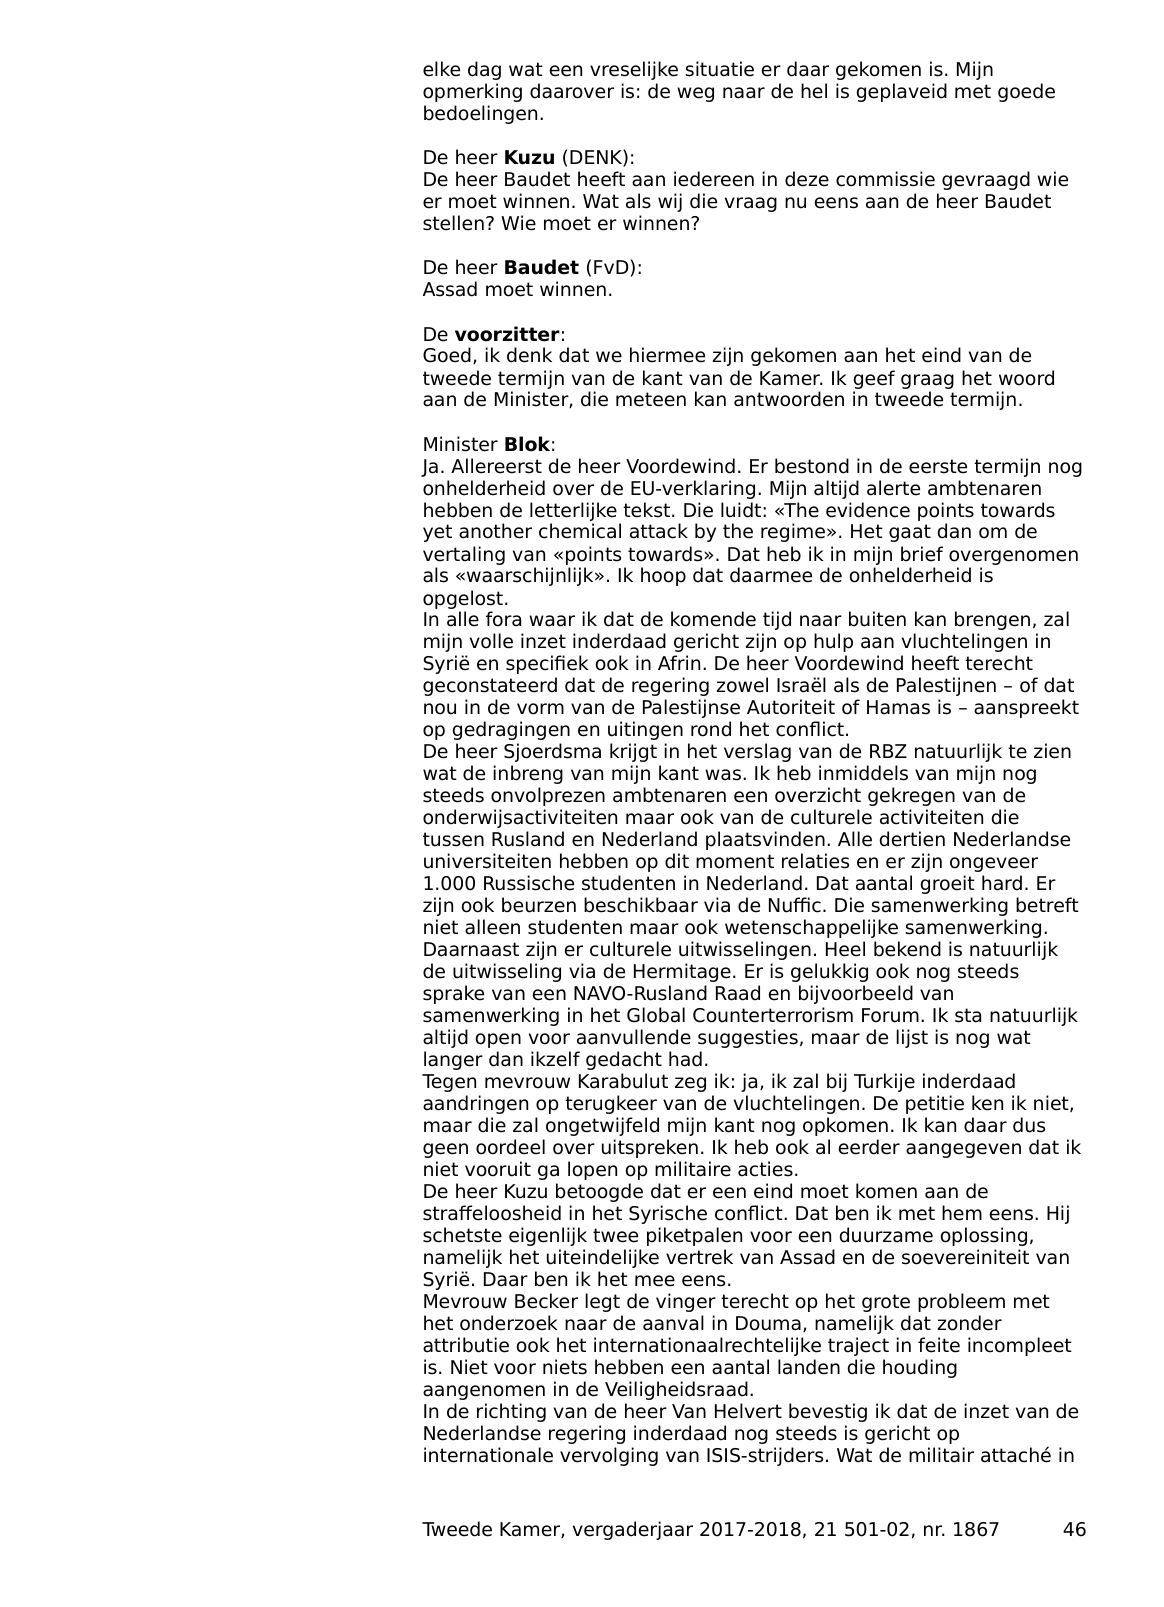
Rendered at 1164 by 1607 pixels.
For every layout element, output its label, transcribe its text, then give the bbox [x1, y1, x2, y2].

text In alle fora waar ik dat de komende tijd naar buiten kan brengen, zal mijn volle inzet inderdaad gericht zijn op hulp aan vluchtelingen in Syrië en specifiek ook in Afrin. De heer Voordewind heeft terecht geconstateerd dat de regering zowel Israël als de Palestijnen – of dat nou in de vorm van de Palestijnse Autoriteit of Hamas is – aanspreekt op gedragingen en uitingen rond het conflict. [422, 609, 1087, 741]
text De heer Kuzu betoogde dat er een eind moet komen aan de straffeloosheid in het Syrische conflict. Dat ben ik met hem eens. Hij schetste eigenlijk twee piketpalen voor een duurzame oplossing, namelijk het uiteindelijke vertrek van Assad en de soevereiniteit van Syrië. Daar ben ik het mee eens. [422, 1181, 1087, 1291]
text Mevrouw Becker legt de vinger terecht op het grote probleem met het onderzoek naar de aanval in Douma, namelijk dat zonder attributie ook het internationaalrechtelijke traject in feite incompleet is. Niet voor niets hebben een aantal landen die houding aangenomen in de Veiligheidsraad. [422, 1291, 1087, 1401]
text In de richting van de heer Van Helvert bevestig ik dat de inzet van de Nederlandse regering inderdaad nog steeds is gericht op internationale vervolging van ISIS-strijders. Wat de militair attaché in [422, 1401, 1087, 1467]
text Assad moet winnen. [422, 279, 1087, 301]
text De heer Kuzu (DENK): [422, 147, 1087, 169]
text De voorzitter: [422, 323, 1087, 345]
text De heer Baudet (FvD): [422, 257, 1087, 279]
text Minister Blok: [422, 433, 1087, 456]
text De heer Sjoerdsma krijgt in het verslag van de RBZ natuurlijk te zien wat de inbreng van mijn kant was. Ik heb inmiddels van mijn nog steeds onvolprezen ambtenaren een overzicht gekregen van de onderwijsactiviteiten maar ook van de culturele activiteiten die tussen Rusland en Nederland plaatsvinden. Alle dertien Nederlandse universiteiten hebben op dit moment relaties en er zijn ongeveer 1.000 Russische studenten in Nederland. Dat aantal groeit hard. Er zijn ook beurzen beschikbaar via de Nuffic. Die samenwerking betreft niet alleen studenten maar ook wetenschappelijke samenwerking. Daarnaast zijn er culturele uitwisselingen. Heel bekend is natuurlijk de uitwisseling via de Hermitage. Er is gelukkig ook nog steeds sprake van een NAVO-Rusland Raad en bijvoorbeeld van samenwerking in het Global Counterterrorism Forum. Ik sta natuurlijk altijd open voor aanvullende suggesties, maar de lijst is nog wat langer dan ikzelf gedacht had. [422, 741, 1087, 1071]
text Tegen mevrouw Karabulut zeg ik: ja, ik zal bij Turkije inderdaad aandringen op terugkeer van de vluchtelingen. De petitie ken ik niet, maar die zal ongetwijfeld mijn kant nog opkomen. Ik kan daar dus geen oordeel over uitspreken. Ik heb ook al eerder aangegeven dat ik niet vooruit ga lopen op militaire acties. [422, 1071, 1087, 1181]
text elke dag wat een vreselijke situatie er daar gekomen is. Mijn opmerking daarover is: de weg naar de hel is geplaveid met goede bedoelingen. [422, 59, 1087, 125]
text Ja. Allereerst de heer Voordewind. Er bestond in de eerste termijn nog onhelderheid over de EU-verklaring. Mijn altijd alerte ambtenaren hebben de letterlijke tekst. Die luidt: «The evidence points towards yet another chemical attack by the regime». Het gaat dan om de vertaling van «points towards». Dat heb ik in mijn brief overgenomen als «waarschijnlijk». Ik hoop dat daarmee de onhelderheid is opgelost. [422, 456, 1087, 609]
text Goed, ik denk dat we hiermee zijn gekomen aan het eind van de tweede termijn van de kant van de Kamer. Ik geef graag het woord aan de Minister, die meteen kan antwoorden in tweede termijn. [422, 345, 1087, 411]
text De heer Baudet heeft aan iedereen in deze commissie gevraagd wie er moet winnen. Wat als wij die vraag nu eens aan de heer Baudet stellen? Wie moet er winnen? [422, 169, 1087, 235]
